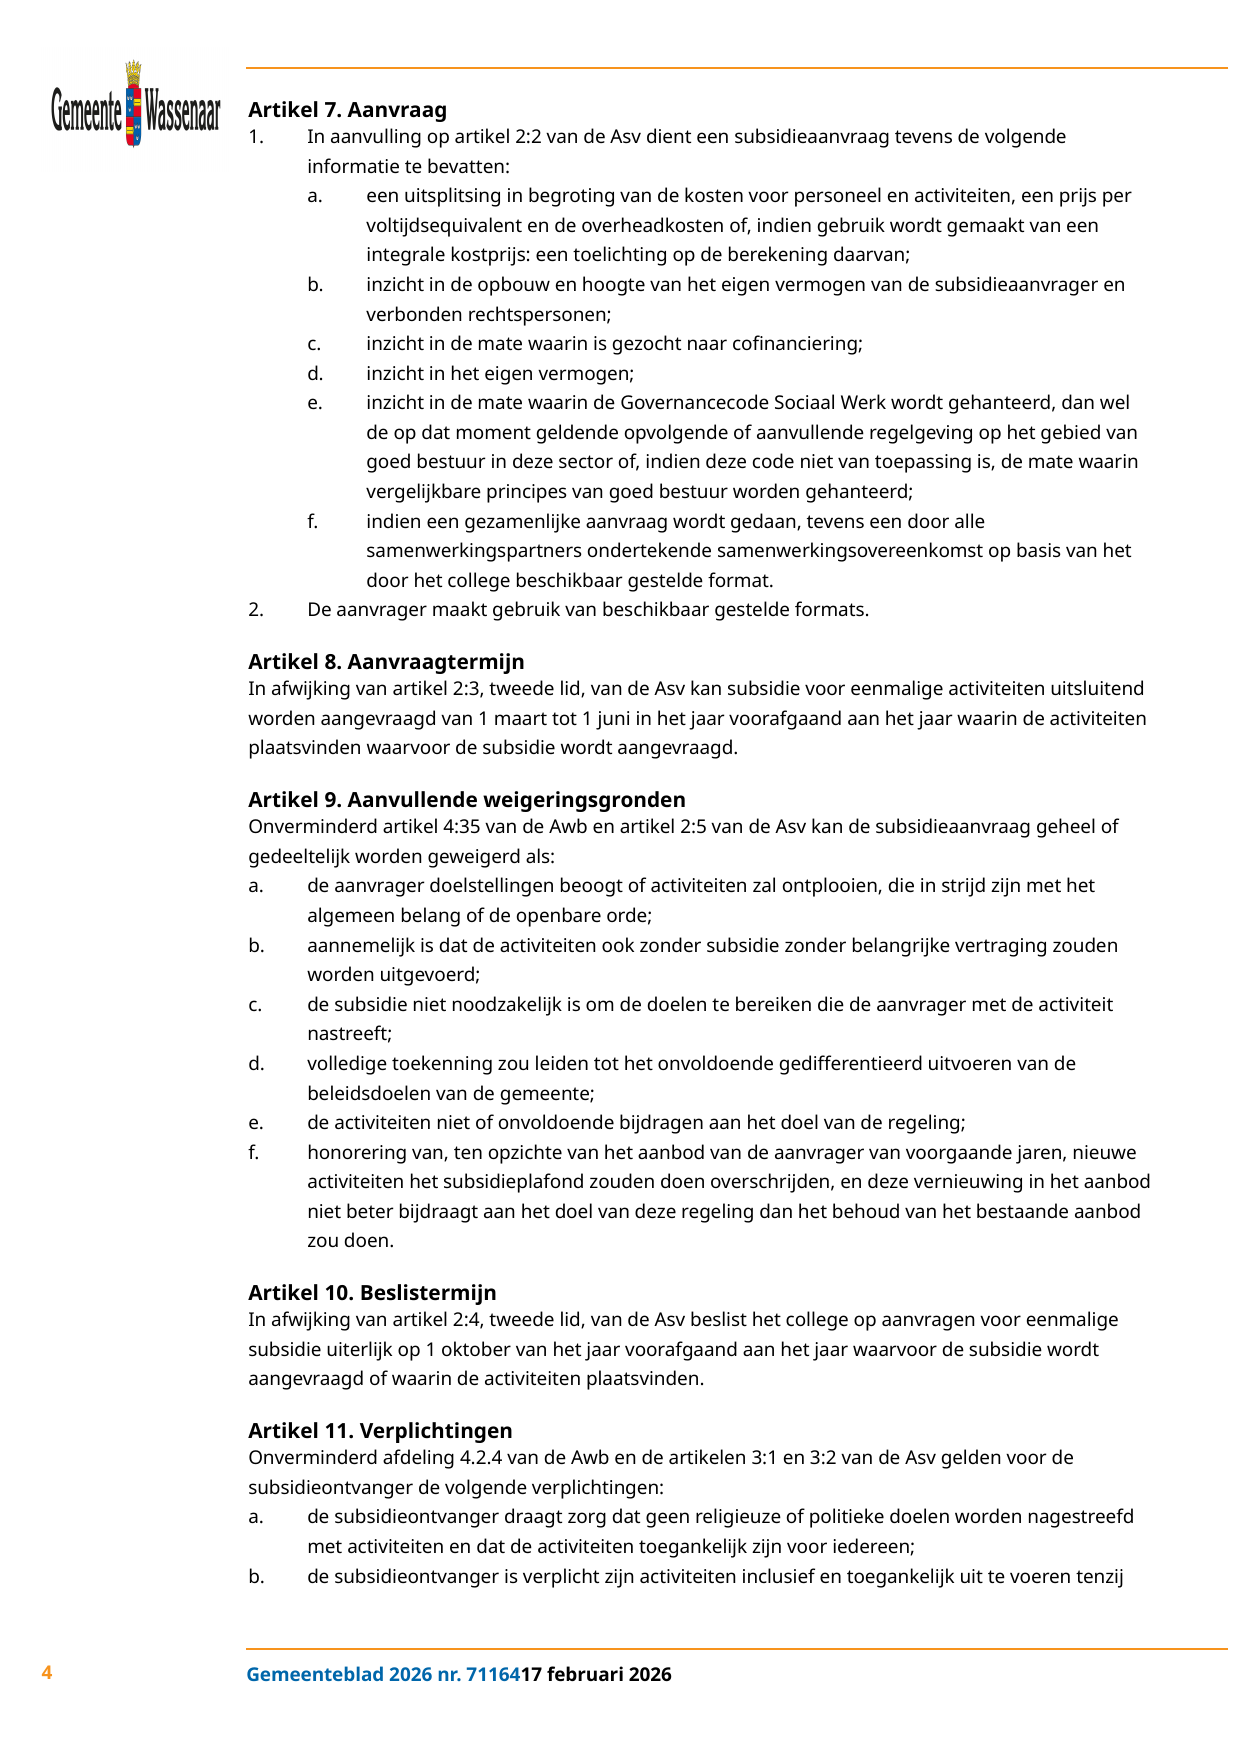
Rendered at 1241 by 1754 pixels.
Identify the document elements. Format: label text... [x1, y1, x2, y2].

text Onverminderd artikel 4:35 van de Awb en artikel 2:5 van de Asv kan de subsidieaanvraag geheel of gedeeltelijk worden geweigerd als: [248, 813, 1152, 869]
list inzicht in de mate waarin is gezocht naar cofinanciering; [307, 330, 1152, 356]
picture [41, 47, 231, 172]
list inzicht in de mate waarin de Governancecode Sociaal Werk wordt gehanteerd, dan wel de op dat moment geldende opvolgende of aanvullende regelgeving op het gebied van goed bestuur in deze sector of, indien deze code niet van toepassing is, de mate waarin vergelijkbare principes van goed bestuur worden gehanteerd; [307, 389, 1152, 504]
list de subsidie niet noodzakelijk is om de doelen te bereiken die de aanvrager met de activiteit nastreeft; [248, 991, 1152, 1046]
text In afwijking van artikel 2:3, tweede lid, van de Asv kan subsidie voor eenmalige activiteiten uitsluitend worden aangevraagd van 1 maart tot 1 juni in het jaar voorafgaand aan het jaar waarin de activiteiten plaatsvinden waarvoor de subsidie wordt aangevraagd. [248, 675, 1152, 760]
list In aanvulling op artikel 2:2 van de Asv dient een subsidieaanvraag tevens de volgende informatie te bevatten: [248, 123, 1152, 178]
list de activiteiten niet of onvoldoende bijdragen aan het doel van de regeling; [248, 1109, 1152, 1135]
text Artikel 10. Beslistermijn [248, 1278, 1152, 1306]
text Artikel 9. Aanvullende weigeringsgronden [248, 785, 1152, 813]
text Artikel 7. Aanvraag [248, 95, 1152, 123]
list indien een gezamenlijke aanvraag wordt gedaan, tevens een door alle samenwerkingspartners ondertekende samenwerkingsovereenkomst op basis van het door het college beschikbaar gestelde format. [307, 508, 1152, 593]
list de subsidieontvanger is verplicht zijn activiteiten inclusief en toegankelijk uit te voeren tenzij [248, 1563, 1152, 1588]
list inzicht in het eigen vermogen; [307, 360, 1152, 386]
list volledige toekenning zou leiden tot het onvoldoende gedifferentieerd uitvoeren van de beleidsdoelen van de gemeente; [248, 1050, 1152, 1105]
list aannemelijk is dat de activiteiten ook zonder subsidie zonder belangrijke vertraging zouden worden uitgevoerd; [248, 932, 1152, 987]
list de subsidieontvanger draagt zorg dat geen religieuze of politieke doelen worden nagestreefd met activiteiten en dat de activiteiten toegankelijk zijn voor iedereen; [248, 1504, 1152, 1559]
text In afwijking van artikel 2:4, tweede lid, van de Asv beslist het college op aanvragen voor eenmalige subsidie uiterlijk op 1 oktober van het jaar voorafgaand aan het jaar waarvoor de subsidie wordt aangevraagd of waarin de activiteiten plaatsvinden. [248, 1306, 1152, 1391]
list de aanvrager doelstellingen beoogt of activiteiten zal ontplooien, die in strijd zijn met het algemeen belang of de openbare orde; [248, 873, 1152, 928]
list een uitsplitsing in begroting van de kosten voor personeel en activiteiten, een prijs per voltijdsequivalent en de overheadkosten of, indien gebruik wordt gemaakt van een integrale kostprijs: een toelichting op de berekening daarvan; [307, 182, 1152, 267]
list De aanvrager maakt gebruik van beschikbaar gestelde formats. [248, 597, 1152, 622]
list honorering van, ten opzichte van het aanbod van de aanvrager van voorgaande jaren, nieuwe activiteiten het subsidieplafond zouden doen overschrijden, en deze vernieuwing in het aanbod niet beter bijdraagt aan het doel van deze regeling dan het behoud van het bestaande aanbod zou doen. [248, 1139, 1152, 1253]
text Onverminderd afdeling 4.2.4 van de Awb en de artikelen 3:1 en 3:2 van de Asv gelden voor de subsidieontvanger de volgende verplichtingen: [248, 1444, 1152, 1500]
text Artikel 11. Verplichtingen [248, 1416, 1152, 1444]
list inzicht in de opbouw en hoogte van het eigen vermogen van de subsidieaanvrager en verbonden rechtspersonen; [307, 271, 1152, 326]
text Artikel 8. Aanvraagtermijn [248, 647, 1152, 675]
